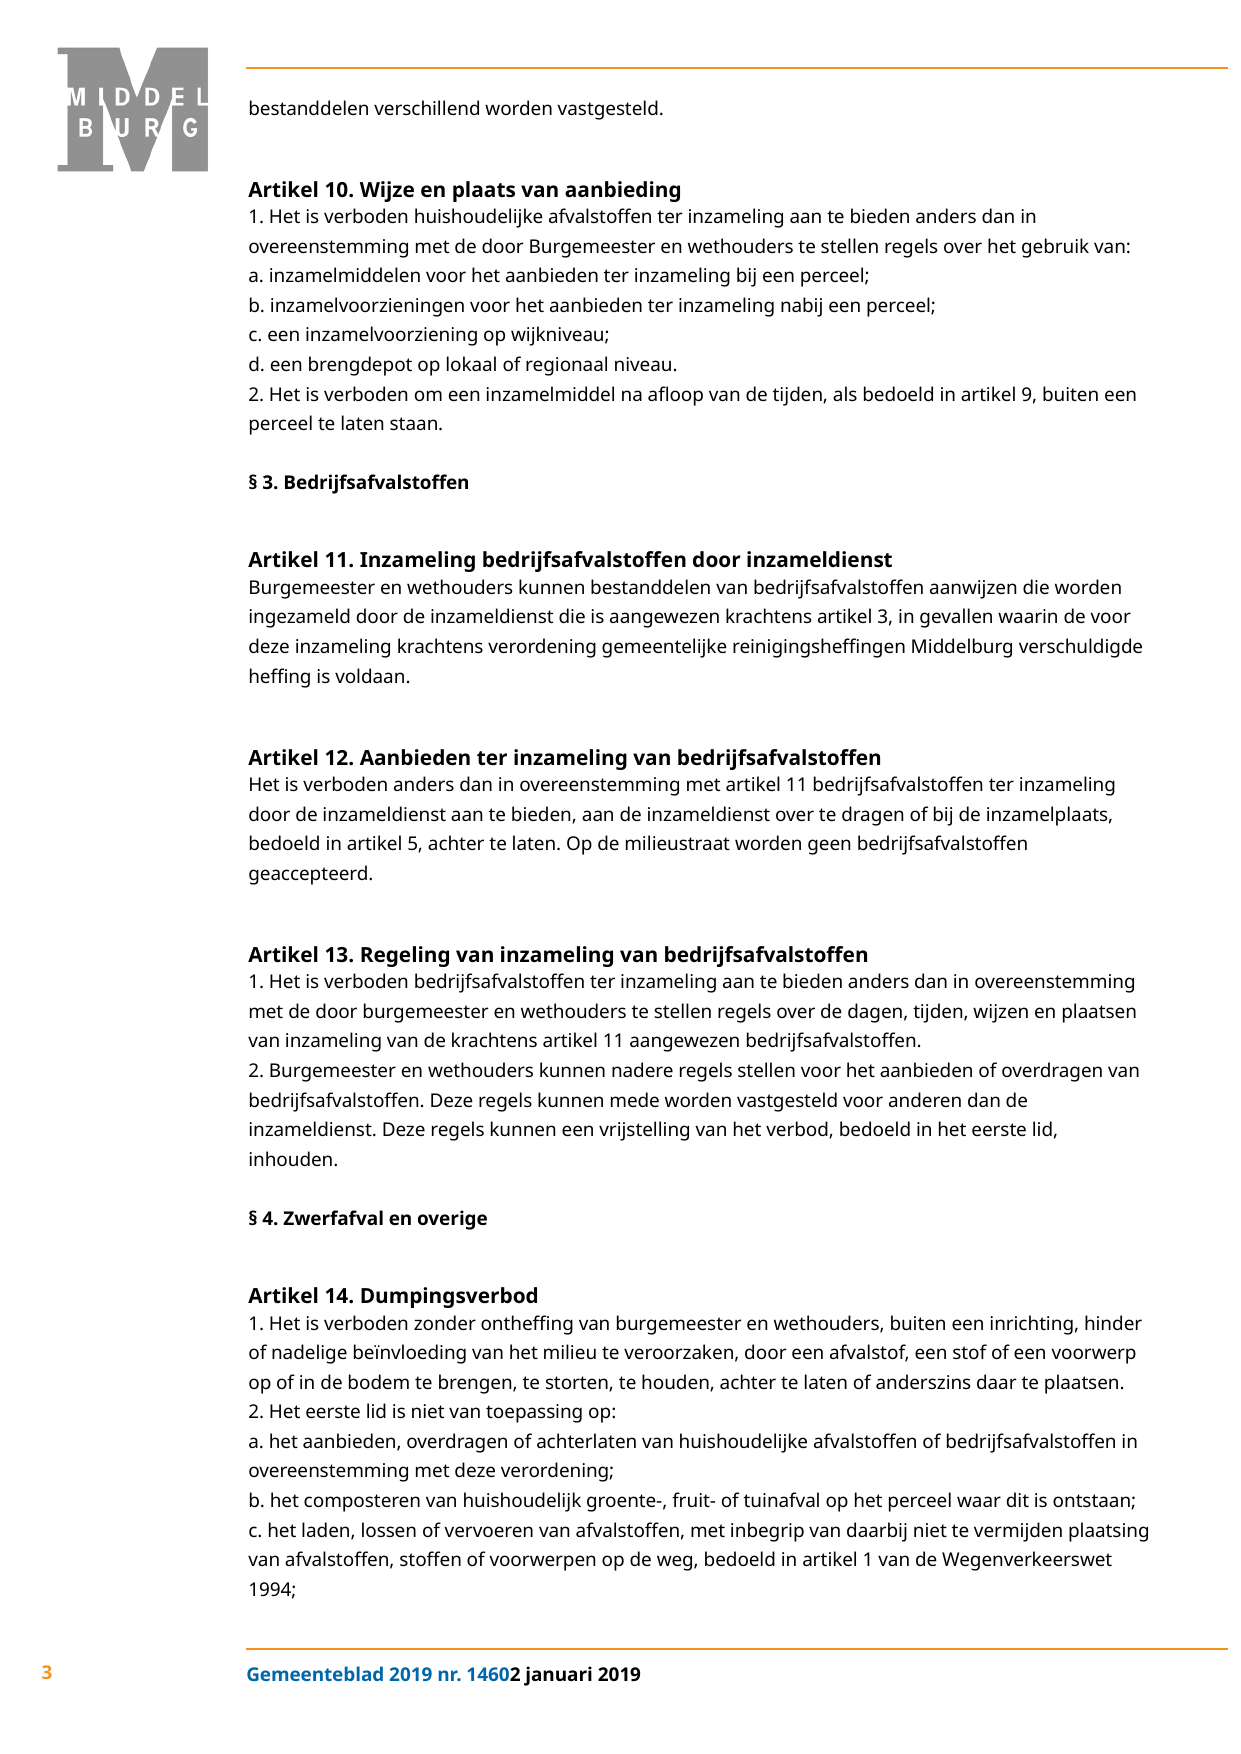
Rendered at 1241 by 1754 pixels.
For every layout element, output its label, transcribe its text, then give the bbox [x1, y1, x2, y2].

text Artikel 11. Inzameling bedrijfsafvalstoffen door inzameldienst [248, 546, 1152, 574]
text Artikel 10. Wijze en plaats van aanbieding [248, 175, 1152, 203]
text 1. Het is verboden huishoudelijke afvalstoffen ter inzameling aan te bieden anders dan in overeenstemming met de door Burgemeester en wethouders te stellen regels over het gebruik van: [248, 203, 1152, 258]
picture [41, 47, 231, 172]
text Het is verboden anders dan in overeenstemming met artikel 11 bedrijfsafvalstoffen ter inzameling door de inzameldienst aan te bieden, aan de inzameldienst over te dragen of bij de inzamelplaats, bedoeld in artikel 5, achter te laten. Op de milieustraat worden geen bedrijfsafvalstoffen geaccepteerd. [248, 771, 1152, 886]
text c. een inzamelvoorziening op wijkniveau; [248, 322, 1152, 347]
text bestanddelen verschillend worden vastgesteld. [248, 95, 1152, 121]
text b. inzamelvoorzieningen voor het aanbieden ter inzameling nabij een perceel; [248, 292, 1152, 318]
text 2. Het eerste lid is niet van toepassing op: [248, 1398, 1152, 1424]
text Artikel 13. Regeling van inzameling van bedrijfsafvalstoffen [248, 940, 1152, 968]
text Artikel 14. Dumpingsverbod [248, 1281, 1152, 1310]
text d. een brengdepot op lokaal of regionaal niveau. [248, 351, 1152, 377]
text Burgemeester en wethouders kunnen bestanddelen van bedrijfsafvalstoffen aanwijzen die worden ingezameld door de inzameldienst die is aangewezen krachtens artikel 3, in gevallen waarin de voor deze inzameling krachtens verordening gemeentelijke reinigingsheffingen Middelburg verschuldigde heffing is voldaan. [248, 574, 1152, 688]
text 2. Burgemeester en wethouders kunnen nadere regels stellen voor het aanbieden of overdragen van bedrijfsafvalstoffen. Deze regels kunnen mede worden vastgesteld voor anderen dan de inzameldienst. Deze regels kunnen een vrijstelling van het verbod, bedoeld in het eerste lid, inhouden. [248, 1057, 1152, 1172]
text 1. Het is verboden bedrijfsafvalstoffen ter inzameling aan te bieden anders dan in overeenstemming met de door burgemeester en wethouders te stellen regels over de dagen, tijden, wijzen en plaatsen van inzameling van de krachtens artikel 11 aangewezen bedrijfsafvalstoffen. [248, 968, 1152, 1053]
text a. het aanbieden, overdragen of achterlaten van huishoudelijke afvalstoffen of bedrijfsafvalstoffen in overeenstemming met deze verordening; [248, 1428, 1152, 1483]
text § 3. Bedrijfsafvalstoffen [248, 469, 1152, 495]
text c. het laden, lossen of vervoeren van afvalstoffen, met inbegrip van daarbij niet te vermijden plaatsing van afvalstoffen, stoffen of voorwerpen op de weg, bedoeld in artikel 1 van de Wegenverkeerswet 1994; [248, 1517, 1152, 1602]
text a. inzamelmiddelen voor het aanbieden ter inzameling bij een perceel; [248, 262, 1152, 288]
text Artikel 12. Aanbieden ter inzameling van bedrijfsafvalstoffen [248, 743, 1152, 771]
text b. het composteren van huishoudelijk groente-, fruit- of tuinafval op het perceel waar dit is ontstaan; [248, 1487, 1152, 1513]
text 2. Het is verboden om een inzamelmiddel na afloop van de tijden, als bedoeld in artikel 9, buiten een perceel te laten staan. [248, 381, 1152, 436]
text § 4. Zwerfafval en overige [248, 1205, 1152, 1231]
text 1. Het is verboden zonder ontheffing van burgemeester en wethouders, buiten een inrichting, hinder of nadelige beïnvloeding van het milieu te veroorzaken, door een afvalstof, een stof of een voorwerp op of in de bodem te brengen, te storten, te houden, achter te laten of anderszins daar te plaatsen. [248, 1310, 1152, 1394]
